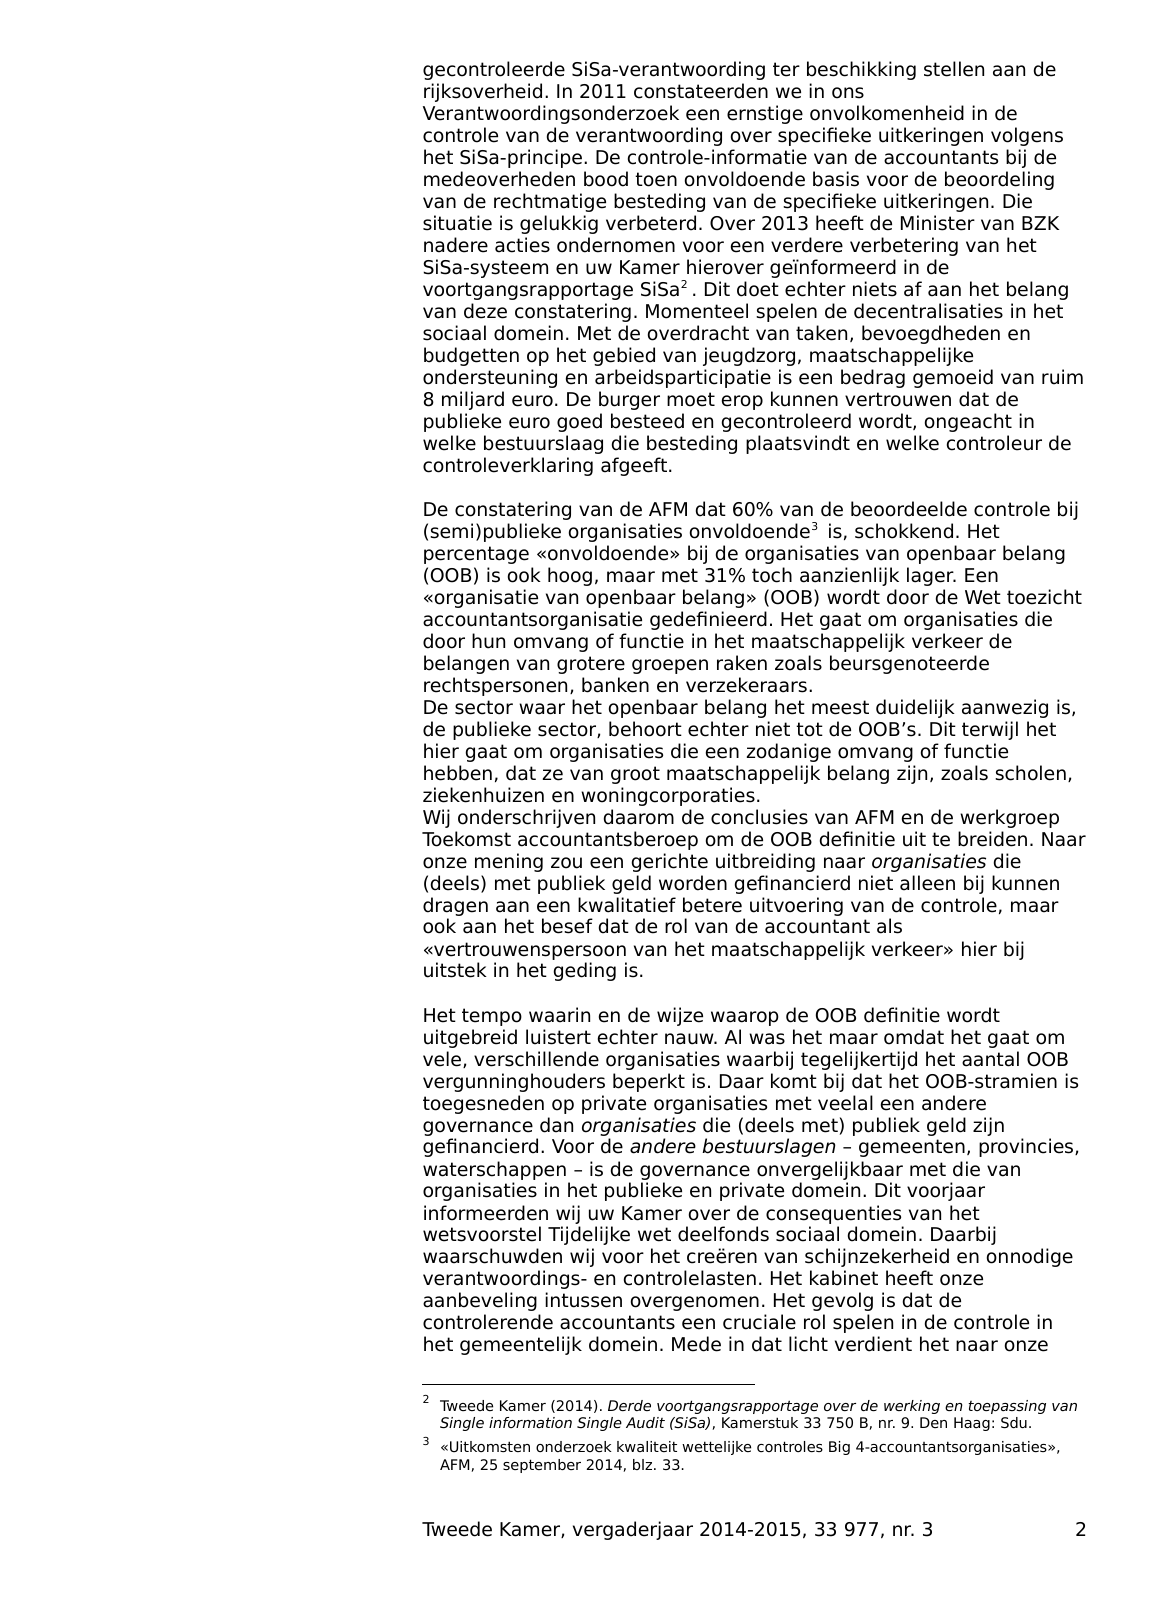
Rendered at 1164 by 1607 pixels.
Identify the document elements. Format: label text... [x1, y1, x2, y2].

text gecontroleerde SiSa-verantwoording ter beschikking stellen aan de rijksoverheid. In 2011 constateerden we in ons Verantwoordingsonderzoek een ernstige onvolkomenheid in de controle van de verantwoording over specifieke uitkeringen volgens het SiSa-principe. De controle-informatie van de accountants bij de medeoverheden bood toen onvoldoende basis voor de beoordeling van de rechtmatige besteding van de specifieke uitkeringen. Die situatie is gelukkig verbeterd. Over 2013 heeft de Minister van BZK nadere acties ondernomen voor een verdere verbetering van het SiSa-systeem en uw Kamer hierover geïnformeerd in de voortgangsrapportage SiSa. Dit doet echter niets af aan het belang van deze constatering. Momenteel spelen de decentralisaties in het sociaal domein. Met de overdracht van taken, bevoegdheden en budgetten op het gebied van jeugdzorg, maatschappelijke ondersteuning en arbeidsparticipatie is een bedrag gemoeid van ruim 8 miljard euro. De burger moet erop kunnen vertrouwen dat de publieke euro goed besteed en gecontroleerd wordt, ongeacht in welke bestuurslaag die besteding plaatsvindt en welke controleur de controleverklaring afgeeft. [422, 59, 1087, 477]
text «Uitkomsten onderzoek kwaliteit wettelijke controles Big 4-accountantsorganisaties», AFM, 25 september 2014, blz. 33. [422, 1435, 1087, 1474]
text De sector waar het openbaar belang het meest duidelijk aanwezig is, de publieke sector, behoort echter niet tot de OOB’s. Dit terwijl het hier gaat om organisaties die een zodanige omvang of functie hebben, dat ze van groot maatschappelijk belang zijn, zoals scholen, ziekenhuizen en woningcorporaties. [422, 697, 1087, 807]
text Wij onderschrijven daarom de conclusies van AFM en de werkgroep Toekomst accountantsberoep om de OOB definitie uit te breiden. Naar onze mening zou een gerichte uitbreiding naar organisaties die (deels) met publiek geld worden gefinancierd niet alleen bij kunnen dragen aan een kwalitatief betere uitvoering van de controle, maar ook aan het besef dat de rol van de accountant als «vertrouwenspersoon van het maatschappelijk verkeer» hier bij uitstek in het geding is. [422, 807, 1087, 982]
text Tweede Kamer (2014). Derde voortgangsrapportage over de werking en toepassing van Single information Single Audit (SiSa), Kamerstuk 33 750 B, nr. 9. Den Haag: Sdu. [422, 1393, 1087, 1432]
text Het tempo waarin en de wijze waarop de OOB definitie wordt uitgebreid luistert echter nauw. Al was het maar omdat het gaat om vele, verschillende organisaties waarbij tegelijkertijd het aantal OOB vergunninghouders beperkt is. Daar komt bij dat het OOB-stramien is toegesneden op private organisaties met veelal een andere governance dan organisaties die (deels met) publiek geld zijn gefinancierd. Voor de andere bestuurslagen – gemeenten, provincies, waterschappen – is de governance onvergelijkbaar met die van organisaties in het publieke en private domein. Dit voorjaar informeerden wij uw Kamer over de consequenties van het wetsvoorstel Tijdelijke wet deelfonds sociaal domein. Daarbij waarschuwden wij voor het creëren van schijnzekerheid en onnodige verantwoordings- en controlelasten. Het kabinet heeft onze aanbeveling intussen overgenomen. Het gevolg is dat de controlerende accountants een cruciale rol spelen in de controle in het gemeentelijk domein. Mede in dat licht verdient het naar onze [422, 1004, 1087, 1356]
text De constatering van de AFM dat 60% van de beoordeelde controle bij (semi)publieke organisaties onvoldoende is, schokkend. Het percentage «onvoldoende» bij de organisaties van openbaar belang (OOB) is ook hoog, maar met 31% toch aanzienlijk lager. Een «organisatie van openbaar belang» (OOB) wordt door de Wet toezicht accountantsorganisatie gedefinieerd. Het gaat om organisaties die door hun omvang of functie in het maatschappelijk verkeer de belangen van grotere groepen raken zoals beursgenoteerde rechtspersonen, banken en verzekeraars. [422, 499, 1087, 697]
